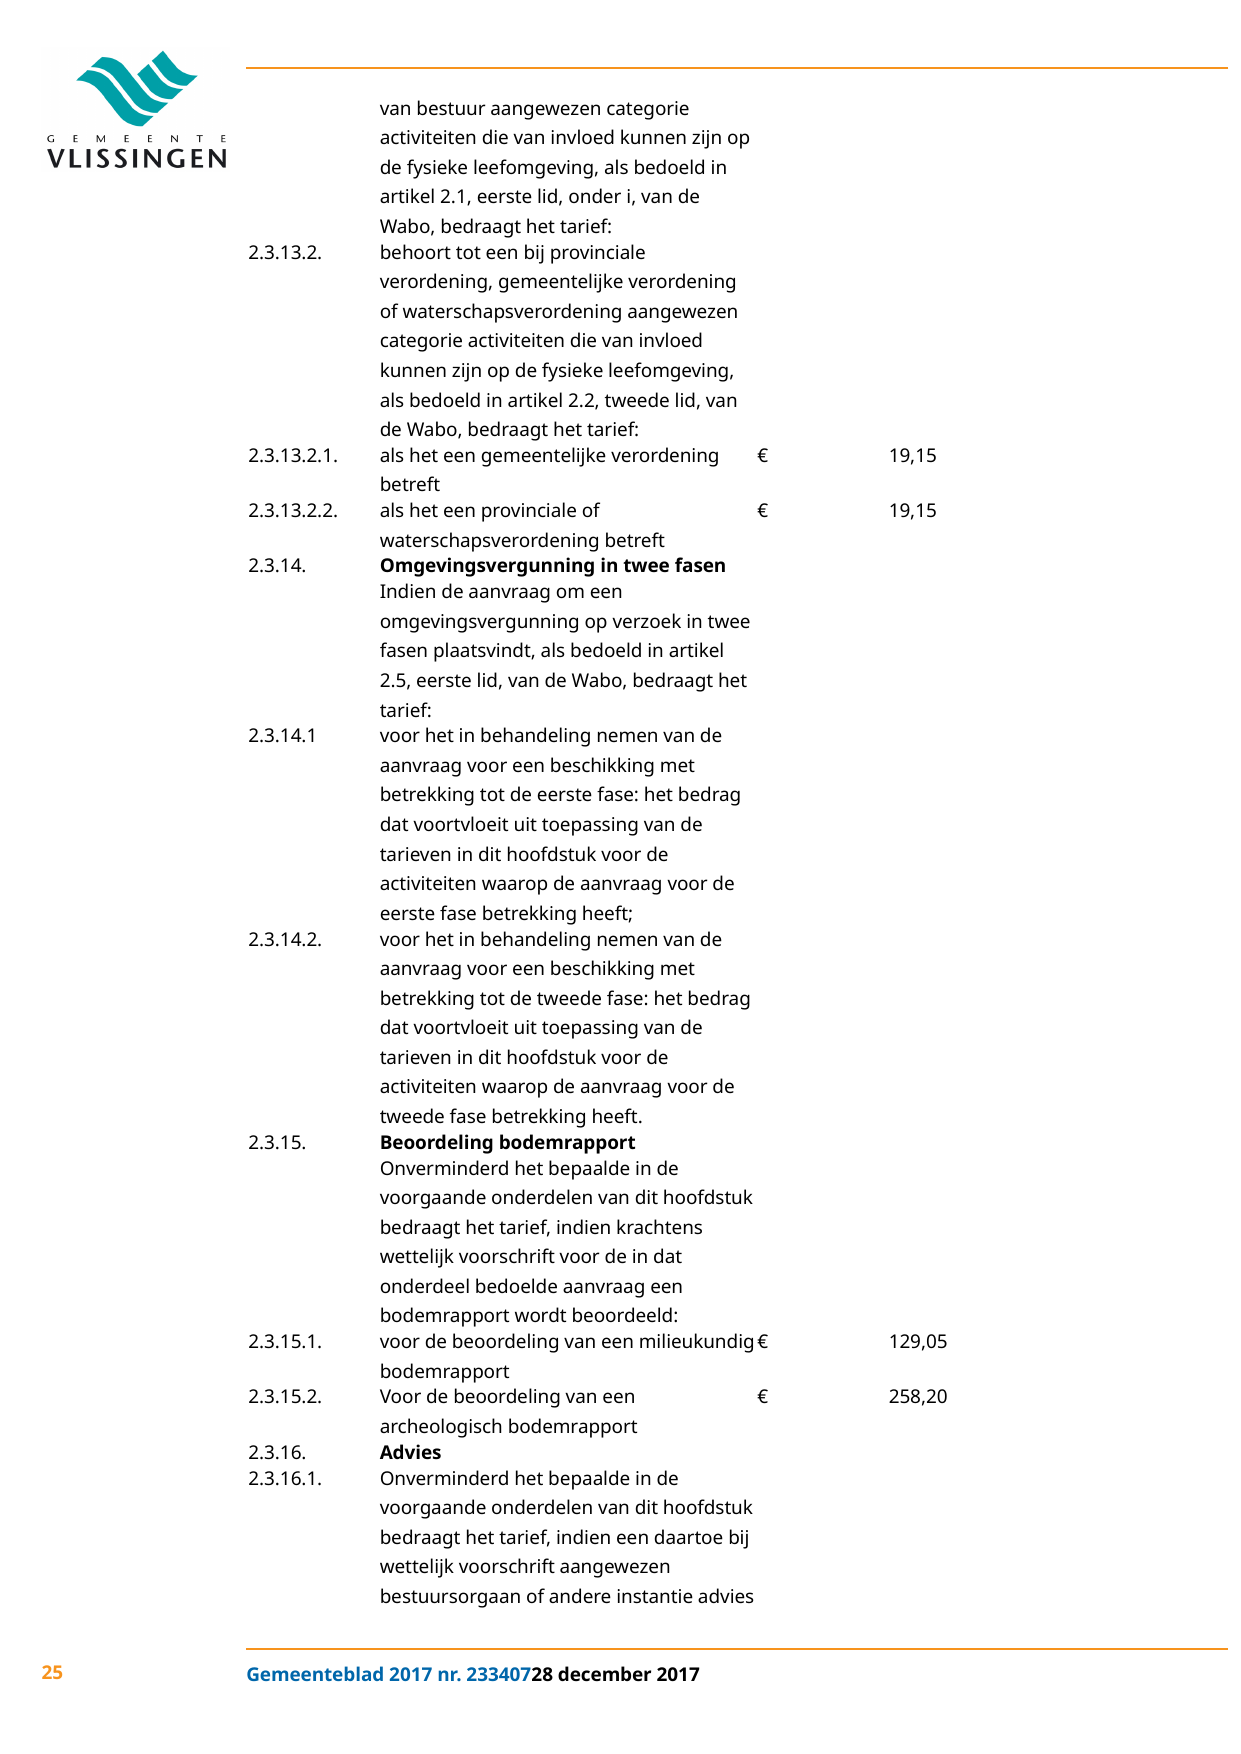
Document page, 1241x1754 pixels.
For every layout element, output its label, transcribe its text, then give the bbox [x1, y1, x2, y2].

table_cell [1020, 1328, 1152, 1384]
table_cell 2.3.13.2.2. [248, 498, 379, 553]
table_cell van bestuur aangewezen categorie activiteiten die van invloed kunnen zijn op de fysieke leefomgeving, als bedoeld in artikel 2.1, eerste lid, onder i, van de Wabo, bedraagt het tarief: [380, 95, 757, 239]
table_cell [757, 1129, 888, 1155]
table_cell [248, 579, 379, 722]
table_cell 2.3.15.1. [248, 1328, 379, 1384]
table_cell als het een provinciale of waterschapsverordening betreft [380, 498, 757, 553]
table_cell [889, 239, 1020, 442]
table_cell [889, 1129, 1020, 1155]
table_cell 19,15 [889, 442, 1020, 497]
table_cell [889, 1465, 1020, 1609]
table_cell 2.3.13.2.1. [248, 442, 379, 497]
table_cell [889, 95, 1020, 239]
table_cell voor het in behandeling nemen van de aanvraag voor een beschikking met betrekking tot de eerste fase: het bedrag dat voortvloeit uit toepassing van de tarieven in dit hoofdstuk voor de activiteiten waarop de aanvraag voor de eerste fase betrekking heeft; [380, 723, 757, 926]
table_cell voor de beoordeling van een milieukundig bodemrapport [380, 1328, 757, 1384]
table_cell [248, 95, 379, 239]
table_cell Indien de aanvraag om een omgevingsvergunning op verzoek in twee fasen plaatsvindt, als bedoeld in artikel 2.5, eerste lid, van de Wabo, bedraagt het tarief: [380, 579, 757, 722]
table_cell [757, 1155, 888, 1328]
table_cell 19,15 [889, 498, 1020, 553]
table_cell 2.3.14.1 [248, 723, 379, 926]
table_cell [1020, 1384, 1152, 1439]
table_cell [757, 579, 888, 722]
table_cell [757, 723, 888, 926]
table_cell € [757, 442, 888, 497]
table_cell [1020, 723, 1152, 926]
table_cell 2.3.14. [248, 553, 379, 578]
table_cell [1020, 1439, 1152, 1465]
table_cell Omgevingsvergunning in twee fasen [380, 553, 757, 578]
table_cell [1020, 553, 1152, 578]
table_cell Onverminderd het bepaalde in de voorgaande onderdelen van dit hoofdstuk bedraagt het tarief, indien een daartoe bij wettelijk voorschrift aangewezen bestuursorgaan of andere instantie advies [380, 1465, 757, 1609]
table_cell 2.3.16. [248, 1439, 379, 1465]
table_cell [1020, 95, 1152, 239]
table_cell 2.3.16.1. [248, 1465, 379, 1609]
table_cell [1020, 579, 1152, 722]
table_cell behoort tot een bij provinciale verordening, gemeentelijke verordening of waterschapsverordening aangewezen categorie activiteiten die van invloed kunnen zijn op de fysieke leefomgeving, als bedoeld in artikel 2.2, tweede lid, van de Wabo, bedraagt het tarief: [380, 239, 757, 442]
table_cell [889, 1439, 1020, 1465]
table_cell [1020, 239, 1152, 442]
table_cell [1020, 926, 1152, 1129]
table_cell als het een gemeentelijke verordening betreft [380, 442, 757, 497]
table_cell [1020, 1465, 1152, 1609]
table_cell [757, 553, 888, 578]
table_cell [889, 926, 1020, 1129]
table_cell [889, 553, 1020, 578]
table_cell Voor de beoordeling van een archeologisch bodemrapport [380, 1384, 757, 1439]
table_cell [1020, 1129, 1152, 1155]
table_cell 2.3.13.2. [248, 239, 379, 442]
table_cell [1020, 498, 1152, 553]
table_cell 2.3.15.2. [248, 1384, 379, 1439]
table_cell 2.3.14.2. [248, 926, 379, 1129]
table_cell [1020, 442, 1152, 497]
table_cell € [757, 1328, 888, 1384]
table_cell [248, 1155, 379, 1328]
table_cell 258,20 [889, 1384, 1020, 1439]
table_cell € [757, 498, 888, 553]
table_cell Beoordeling bodemrapport [380, 1129, 757, 1155]
table_cell 2.3.15. [248, 1129, 379, 1155]
table_cell [757, 239, 888, 442]
table_cell Advies [380, 1439, 757, 1465]
table_cell voor het in behandeling nemen van de aanvraag voor een beschikking met betrekking tot de tweede fase: het bedrag dat voortvloeit uit toepassing van de tarieven in dit hoofdstuk voor de activiteiten waarop de aanvraag voor de tweede fase betrekking heeft. [380, 926, 757, 1129]
table_cell [889, 1155, 1020, 1328]
table_cell [757, 95, 888, 239]
table_cell Onverminderd het bepaalde in de voorgaande onderdelen van dit hoofdstuk bedraagt het tarief, indien krachtens wettelijk voorschrift voor de in dat onderdeel bedoelde aanvraag een bodemrapport wordt beoordeeld: [380, 1155, 757, 1328]
table_cell [1020, 1155, 1152, 1328]
table_cell [757, 926, 888, 1129]
table_cell [889, 579, 1020, 722]
table_cell [757, 1439, 888, 1465]
table_cell [757, 1465, 888, 1609]
table_cell € [757, 1384, 888, 1439]
table_cell 129,05 [889, 1328, 1020, 1384]
picture [41, 47, 231, 172]
table_cell [889, 723, 1020, 926]
